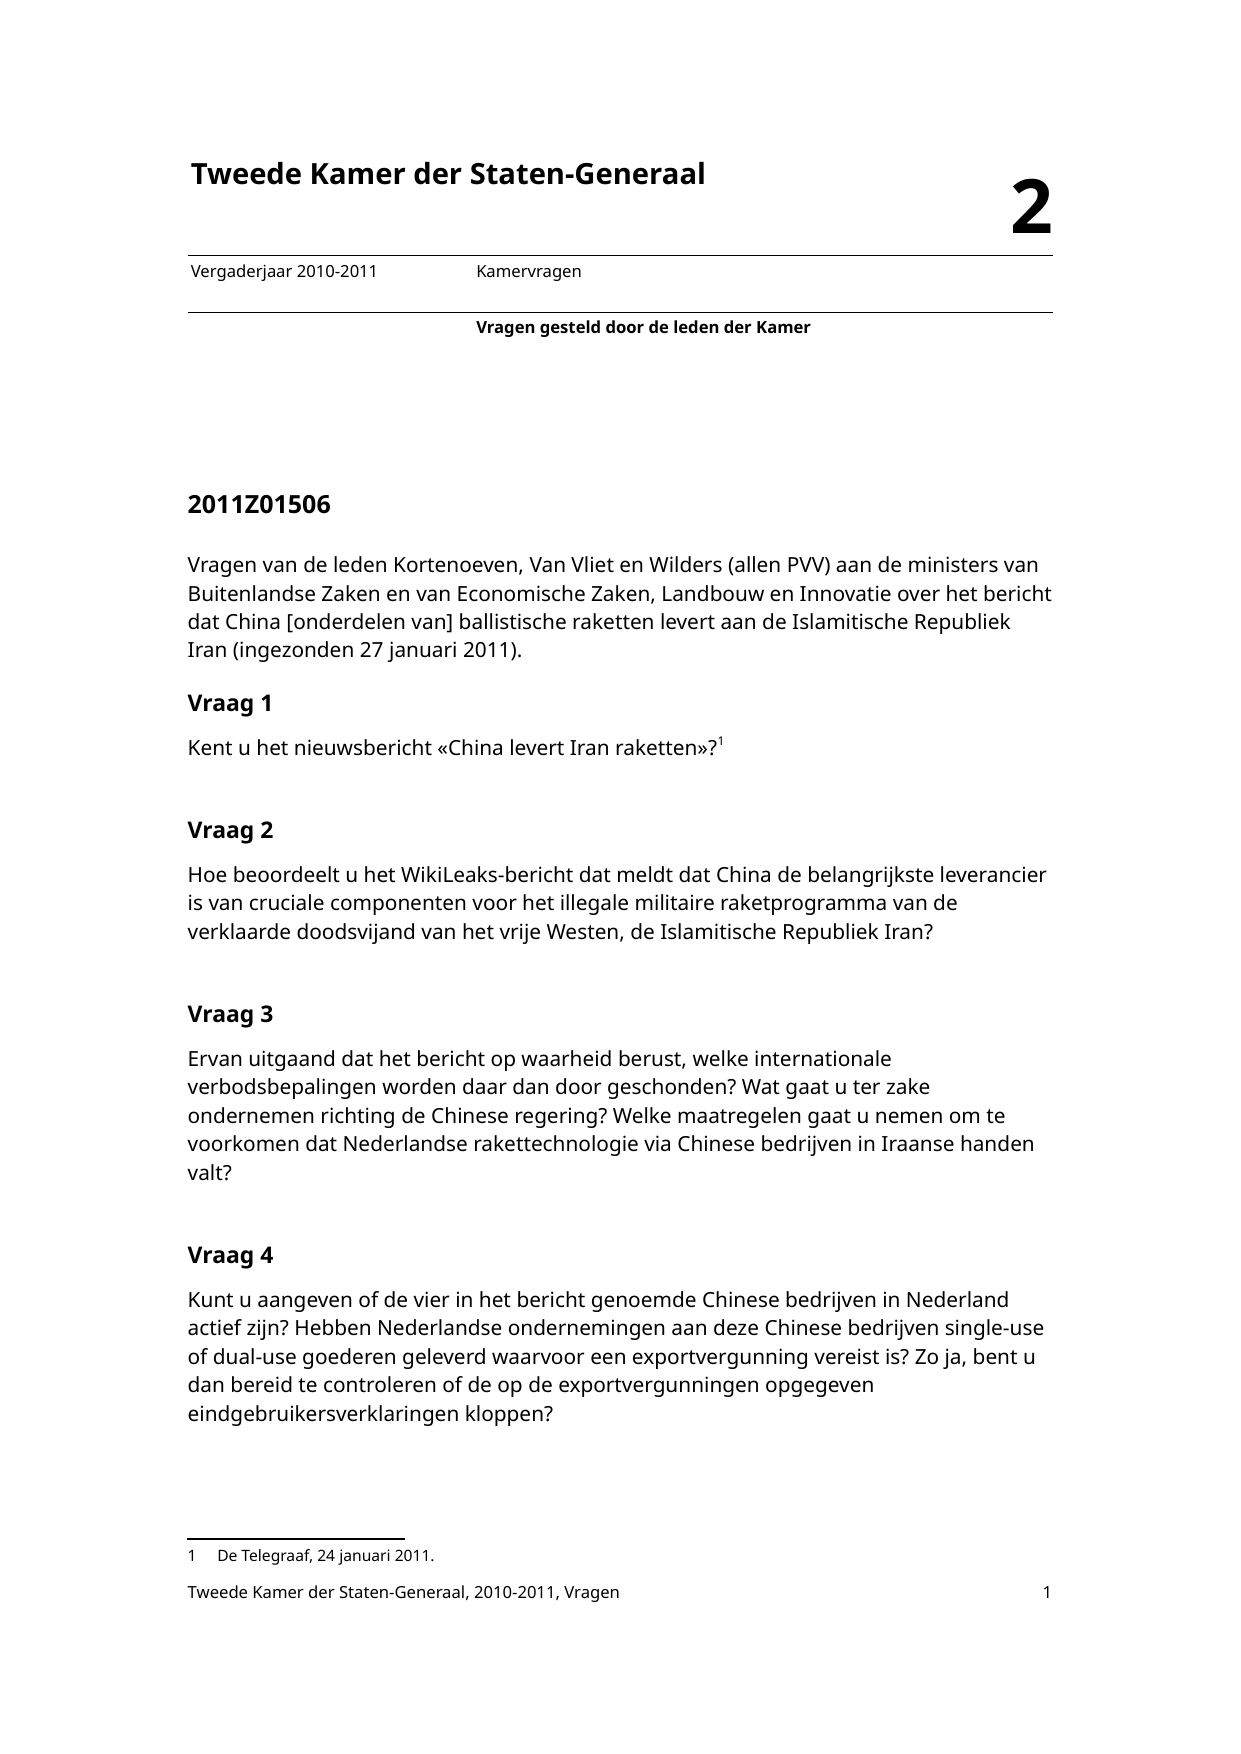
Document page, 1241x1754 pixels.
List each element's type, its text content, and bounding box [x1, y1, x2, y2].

table_cell Vergaderjaar 2010-2011 [188, 256, 473, 312]
subtitle Vraag 2 [187, 814, 1053, 845]
text De Telegraaf, 24 januari 2011. [187, 1538, 1053, 1566]
text Ervan uitgaand dat het bericht op waarheid berust, welke internationale verbodsbepalingen worden daar dan door geschonden? Wat gaat u ter zake ondernemen richting de Chinese regering? Welke maatregelen gaat u nemen om te voorkomen dat Nederlandse rakettechnologie via Chinese bedrijven in Iraanse handen valt? [187, 1044, 1053, 1186]
table_cell Kamervragen [473, 256, 1053, 312]
table_cell [188, 313, 473, 339]
table_header 2 [880, 150, 1053, 255]
text 2011Z01506 [187, 487, 1053, 521]
text Kunt u aangeven of de vier in het bericht genoemde Chinese bedrijven in Nederland actief zijn? Hebben Nederlandse ondernemingen aan deze Chinese bedrijven single-use of dual-use goederen geleverd waarvoor een exportvergunning vereist is? Zo ja, bent u dan bereid te controleren of de op de exportvergunningen opgegeven eindgebruikersverklaringen kloppen? [187, 1285, 1053, 1427]
text Hoe beoordeelt u het WikiLeaks-bericht dat meldt dat China de belangrijkste leverancier is van cruciale componenten voor het illegale militaire raketprogramma van de verklaarde doodsvijand van het vrije Westen, de Islamitische Republiek Iran? [187, 860, 1053, 945]
subtitle Vraag 1 [187, 687, 1053, 718]
text Vragen van de leden Kortenoeven, Van Vliet en Wilders (allen PVV) aan de ministers van Buitenlandse Zaken en van Economische Zaken, Landbouw en Innovatie over het bericht dat China [onderdelen van] ballistische raketten levert aan de Islamitische Republiek Iran (ingezonden 27 januari 2011). [187, 550, 1053, 664]
subtitle Vraag 3 [187, 998, 1053, 1029]
table_header Tweede Kamer der Staten-Generaal [188, 150, 879, 255]
subtitle Vraag 4 [187, 1239, 1053, 1270]
text Kent u het nieuwsbericht «China levert Iran raketten»? [187, 733, 1053, 761]
table_cell Vragen gesteld door de leden der Kamer [473, 313, 1053, 339]
